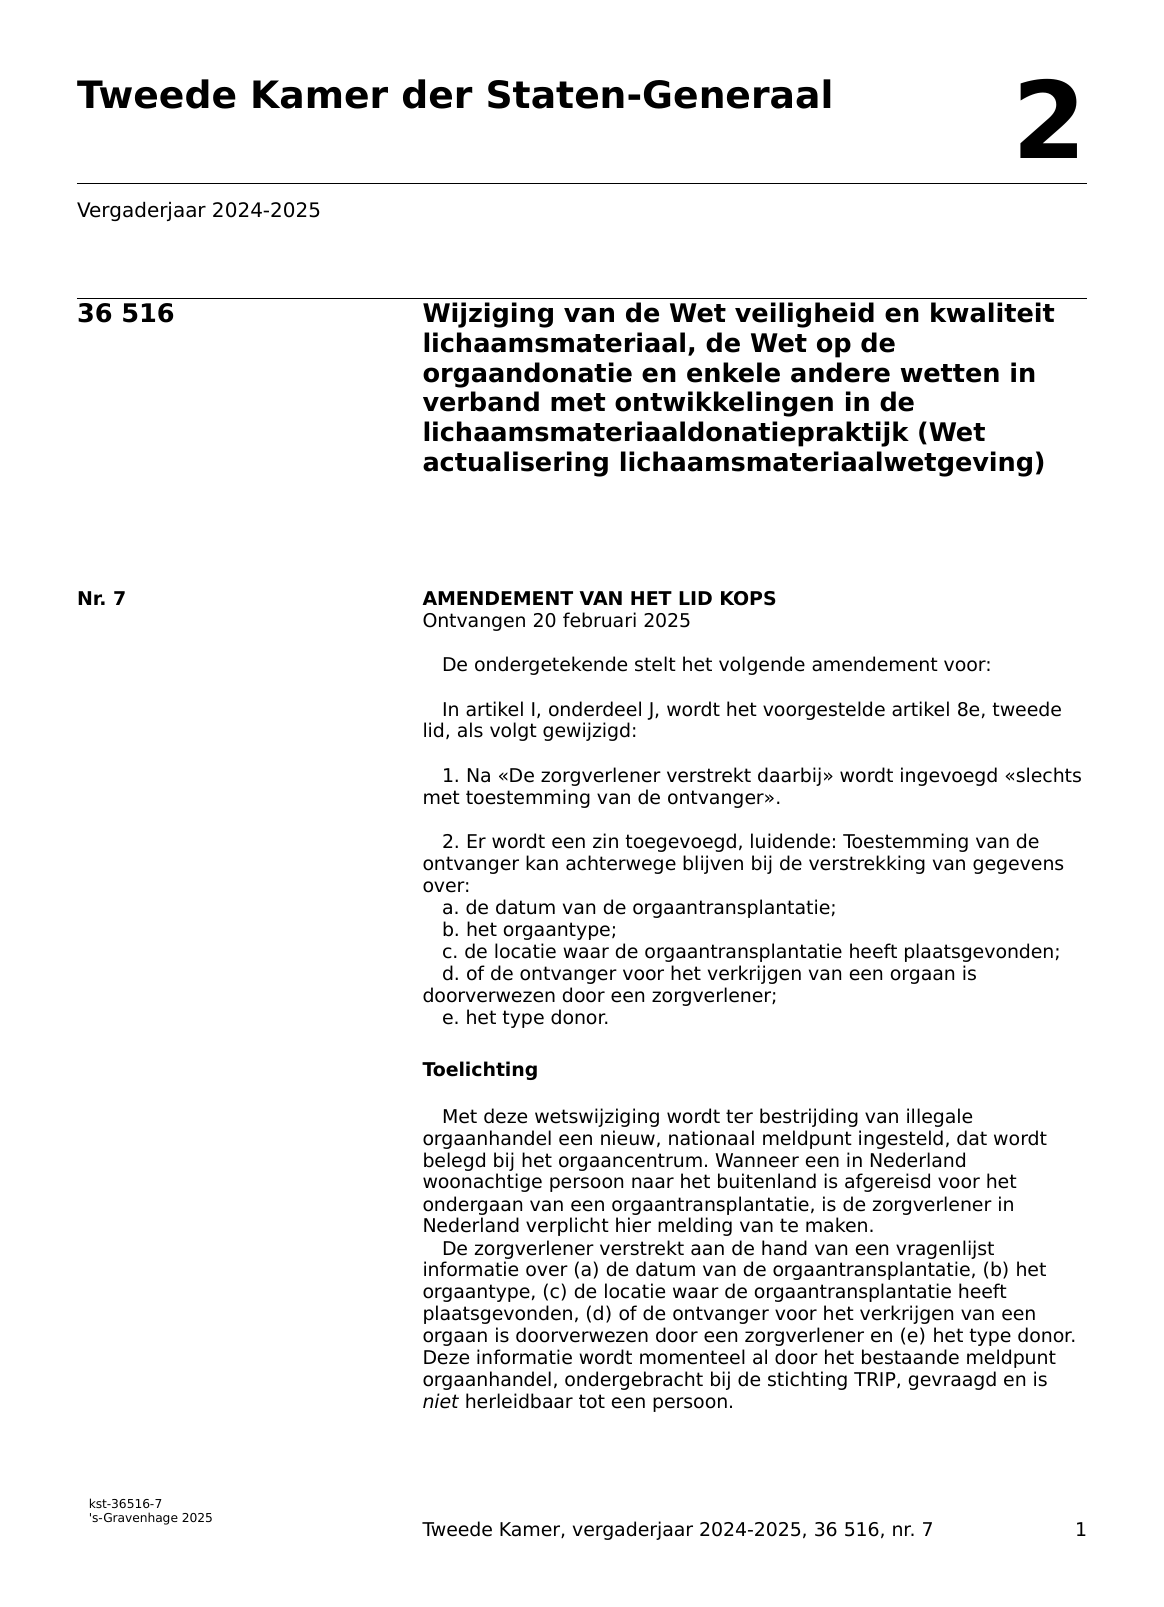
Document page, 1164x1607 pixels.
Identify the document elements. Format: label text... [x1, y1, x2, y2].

text Met deze wetswijziging wordt ter bestrijding van illegale orgaanhandel een nieuw, nationaal meldpunt ingesteld, dat wordt belegd bij het orgaancentrum. Wanneer een in Nederland woonachtige persoon naar het buitenland is afgereisd voor het ondergaan van een orgaantransplantatie, is de zorgverlener in Nederland verplicht hier melding van te maken. [422, 1106, 1087, 1237]
subtitle Toelichting [422, 1058, 1087, 1081]
text De zorgverlener verstrekt aan de hand van een vragenlijst informatie over (a) de datum van de orgaantransplantatie, (b) het orgaantype, (c) de locatie waar de orgaantransplantatie heeft plaatsgevonden, (d) of de ontvanger voor het verkrijgen van een orgaan is doorverwezen door een zorgverlener en (e) het type donor. Deze informatie wordt momenteel al door het bestaande meldpunt orgaanhandel, ondergebracht bij de stichting TRIP, gevraagd en is niet herleidbaar tot een persoon. [422, 1237, 1087, 1413]
text De ondergetekende stelt het volgende amendement voor: [422, 654, 1087, 676]
table_header 2 [886, 59, 1087, 183]
text b. het orgaantype; [422, 919, 1087, 941]
table_cell Vergaderjaar 2024-2025 [77, 184, 1087, 298]
text a. de datum van de orgaantransplantatie; [422, 897, 1087, 919]
text 1. Na «De zorgverlener verstrekt daarbij» wordt ingevoegd «slechts met toestemming van de ontvanger». [422, 764, 1087, 808]
text Ontvangen 20 februari 2025 [422, 610, 1087, 632]
text 2. Er wordt een zin toegevoegd, luidende: Toestemming van de ontvanger kan achterwege blijven bij de verstrekking van gegevens over: [422, 831, 1087, 897]
table_header Tweede Kamer der Staten-Generaal [77, 59, 886, 183]
text kst-36516-7 [88, 1497, 323, 1511]
subtitle 36 516 Wijziging van de Wet veiligheid en kwaliteit lichaamsmateriaal, de Wet op de orgaandonatie en enkele andere wetten in verband met ontwikkelingen in de lichaamsmateriaaldonatiepraktijk (Wet actualisering lichaamsmateriaalwetgeving) [77, 299, 1087, 477]
subtitle Nr. 7 AMENDEMENT VAN HET LID KOPS [77, 588, 1087, 610]
text 's-Gravenhage 2025 [88, 1511, 323, 1525]
text e. het type donor. [422, 1007, 1087, 1028]
text In artikel I, onderdeel J, wordt het voorgestelde artikel 8e, tweede lid, als volgt gewijzigd: [422, 698, 1087, 742]
text c. de locatie waar de orgaantransplantatie heeft plaatsgevonden; [422, 941, 1087, 963]
text d. of de ontvanger voor het verkrijgen van een orgaan is doorverwezen door een zorgverlener; [422, 963, 1087, 1007]
